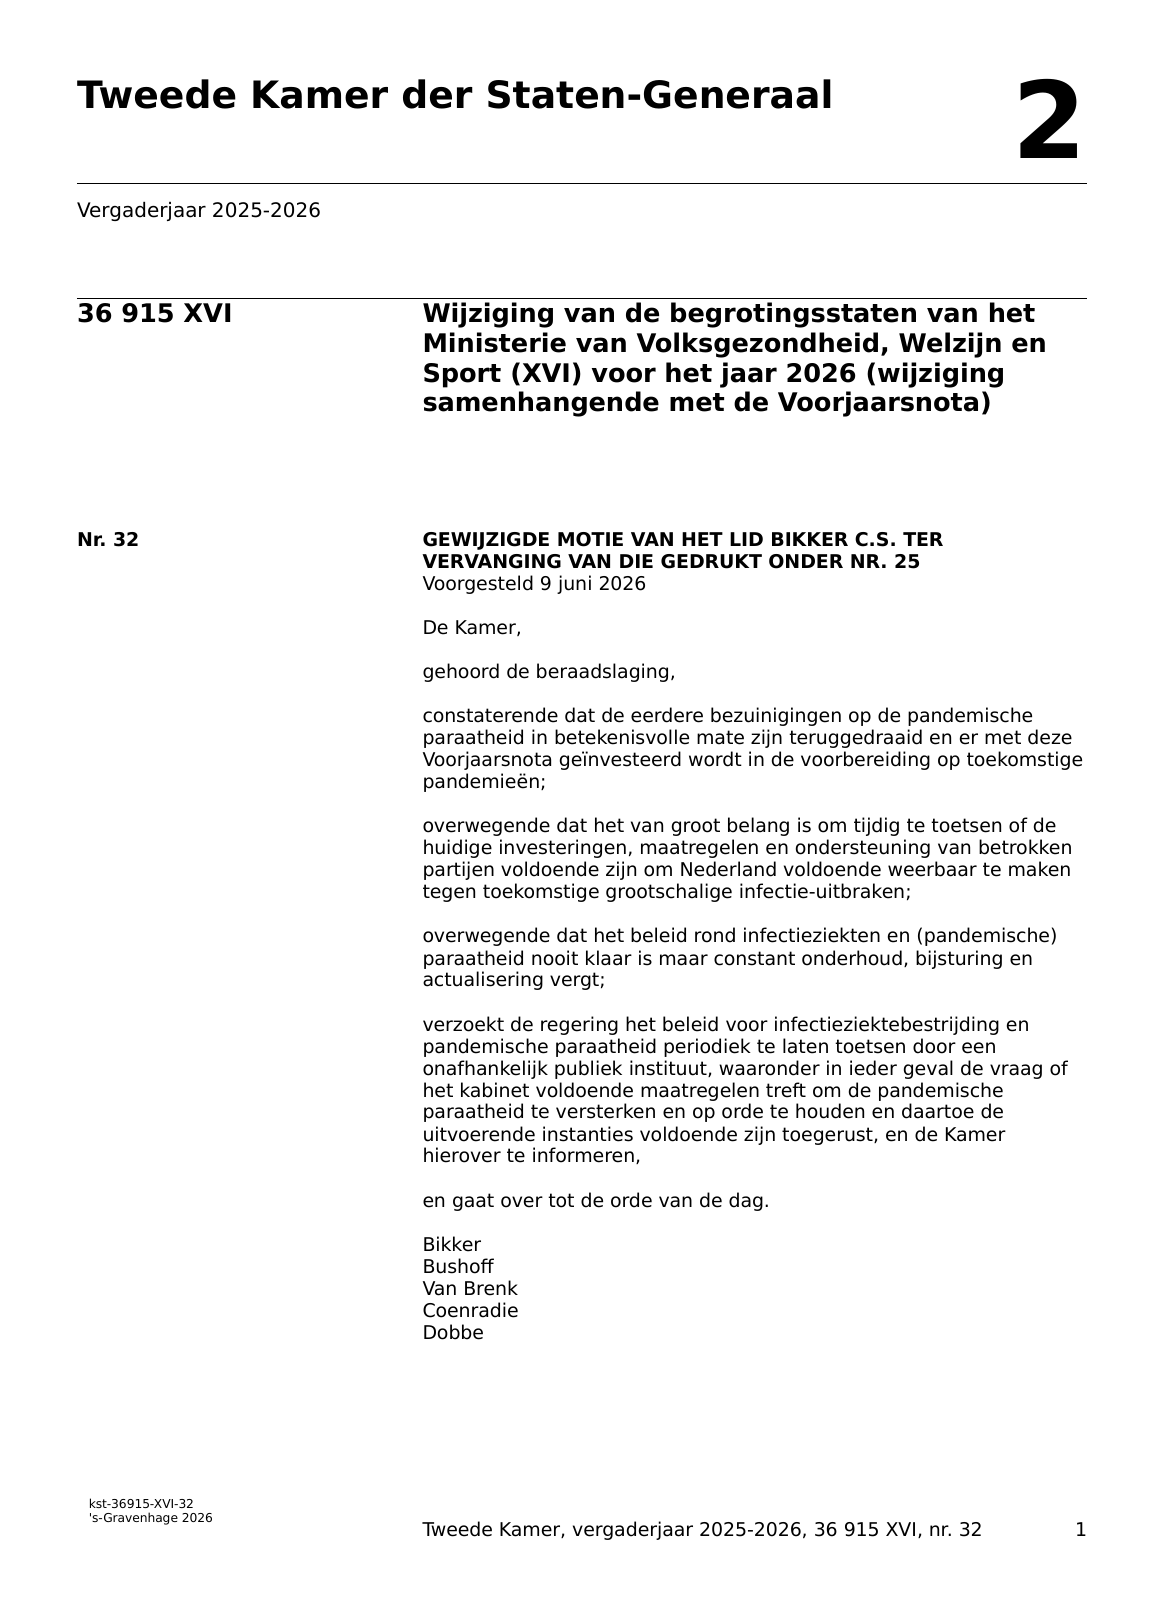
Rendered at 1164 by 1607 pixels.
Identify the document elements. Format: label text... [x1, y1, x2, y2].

text kst-36915-XVI-32 [88, 1497, 323, 1511]
text 's-Gravenhage 2026 [88, 1511, 323, 1525]
text Bushoff [422, 1256, 1087, 1278]
text gehoord de beraadslaging, [422, 661, 1087, 683]
table_header Tweede Kamer der Staten-Generaal [77, 59, 886, 183]
text en gaat over tot de orde van de dag. [422, 1189, 1087, 1212]
text overwegende dat het beleid rond infectieziekten en (pandemische) paraatheid nooit klaar is maar constant onderhoud, bijsturing en actualisering vergt; [422, 925, 1087, 991]
text constaterende dat de eerdere bezuinigingen op de pandemische paraatheid in betekenisvolle mate zijn teruggedraaid en er met deze Voorjaarsnota geïnvesteerd wordt in de voorbereiding op toekomstige pandemieën; [422, 705, 1087, 793]
text overwegende dat het van groot belang is om tijdig te toetsen of de huidige investeringen, maatregelen en ondersteuning van betrokken partijen voldoende zijn om Nederland voldoende weerbaar te maken tegen toekomstige grootschalige infectie-uitbraken; [422, 815, 1087, 903]
text De Kamer, [422, 617, 1087, 639]
text Dobbe [422, 1322, 1087, 1344]
subtitle 36 915 XVI Wijziging van de begrotingsstaten van het Ministerie van Volksgezondheid, Welzijn en Sport (XVI) voor het jaar 2026 (wijziging samenhangende met de Voorjaarsnota) [77, 299, 1087, 418]
text Van Brenk [422, 1278, 1087, 1300]
table_header 2 [886, 59, 1087, 183]
text verzoekt de regering het beleid voor infectieziektebestrijding en pandemische paraatheid periodiek te laten toetsen door een onafhankelijk publiek instituut, waaronder in ieder geval de vraag of het kabinet voldoende maatregelen treft om de pandemische paraatheid te versterken en op orde te houden en daartoe de uitvoerende instanties voldoende zijn toegerust, en de Kamer hierover te informeren, [422, 1013, 1087, 1167]
text Coenradie [422, 1300, 1087, 1322]
table_cell Vergaderjaar 2025-2026 [77, 184, 1087, 298]
text Bikker [422, 1234, 1087, 1256]
subtitle Nr. 32 GEWIJZIGDE MOTIE VAN HET LID BIKKER C.S. TER VERVANGING VAN DIE GEDRUKT ONDER NR. 25 [77, 529, 1087, 573]
text Voorgesteld 9 juni 2026 [422, 573, 1087, 595]
